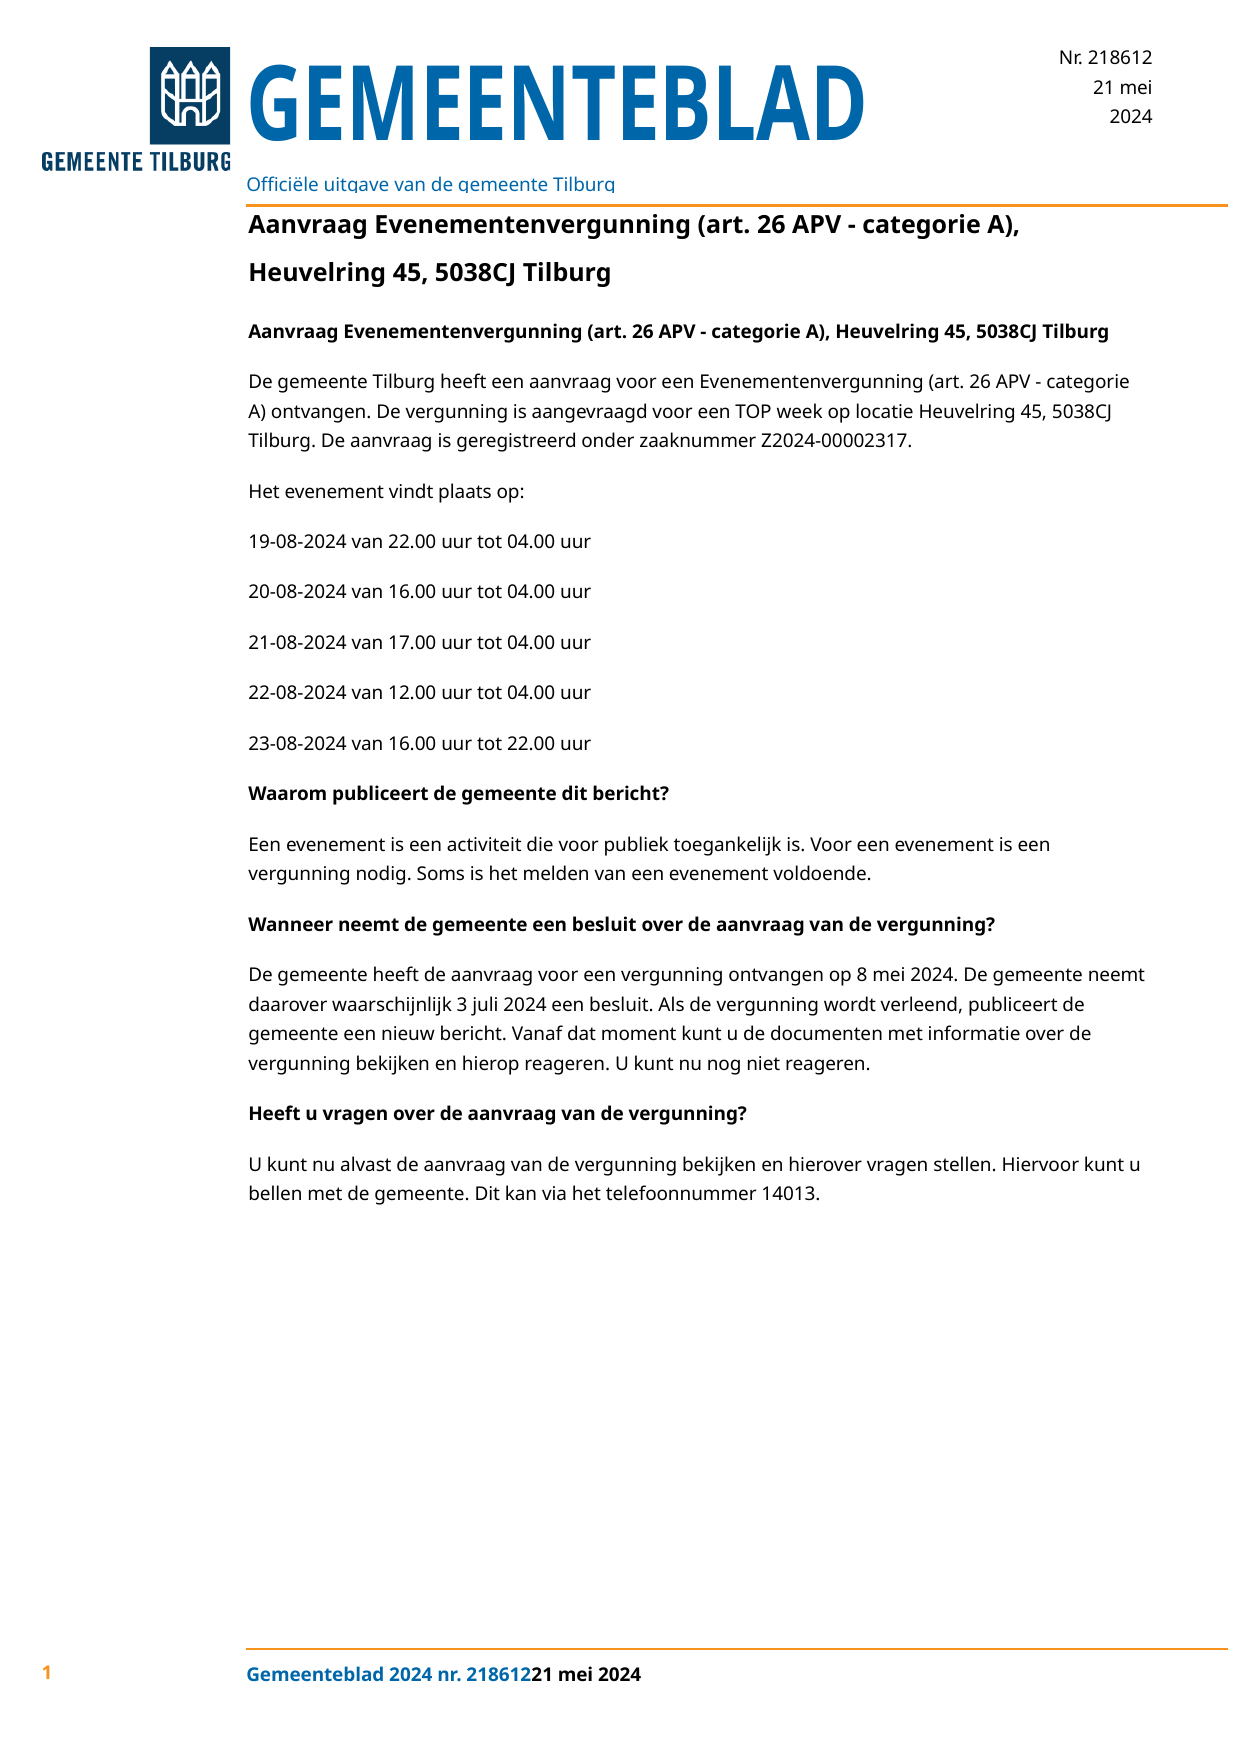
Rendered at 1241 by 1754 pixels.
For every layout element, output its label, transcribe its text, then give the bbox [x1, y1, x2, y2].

text De gemeente heeft de aanvraag voor een vergunning ontvangen op 8 mei 2024. De gemeente neemt daarover waarschijnlijk 3 juli 2024 een besluit. Als de vergunning wordt verleend, publiceert de gemeente een nieuw bericht. Vanaf dat moment kunt u de documenten met informatie over de vergunning bekijken en hierop reageren. U kunt nu nog niet reageren. [248, 961, 1152, 1076]
text U kunt nu alvast de aanvraag van de vergunning bekijken en hierover vragen stellen. Hiervoor kunt u bellen met de gemeente. Dit kan via het telefoonnummer 14013. [248, 1151, 1152, 1206]
text Heeft u vragen over de aanvraag van de vergunning? [248, 1100, 1152, 1126]
text Het evenement vindt plaats op: [248, 478, 1152, 504]
text Aanvraag Evenementenvergunning (art. 26 APV - categorie A), Heuvelring 45, 5038CJ Tilburg [248, 207, 1152, 288]
text 21-08-2024 van 17.00 uur tot 04.00 uur [248, 629, 1152, 655]
text 23-08-2024 van 16.00 uur tot 22.00 uur [248, 730, 1152, 756]
text Een evenement is een activiteit die voor publiek toegankelijk is. Voor een evenement is een vergunning nodig. Soms is het melden van een evenement voldoende. [248, 831, 1152, 886]
text Aanvraag Evenementenvergunning (art. 26 APV - categorie A), Heuvelring 45, 5038CJ Tilburg [248, 318, 1152, 344]
text 20-08-2024 van 16.00 uur tot 04.00 uur [248, 579, 1152, 604]
text 22-08-2024 van 12.00 uur tot 04.00 uur [248, 679, 1152, 705]
text 19-08-2024 van 22.00 uur tot 04.00 uur [248, 528, 1152, 554]
picture [41, 47, 231, 172]
text De gemeente Tilburg heeft een aanvraag voor een Evenementenvergunning (art. 26 APV - categorie A) ontvangen. De vergunning is aangevraagd voor een TOP week op locatie Heuvelring 45, 5038CJ Tilburg. De aanvraag is geregistreerd onder zaaknummer Z2024-00002317. [248, 368, 1152, 453]
text Waarom publiceert de gemeente dit bericht? [248, 780, 1152, 806]
text Wanneer neemt de gemeente een besluit over de aanvraag van de vergunning? [248, 911, 1152, 937]
